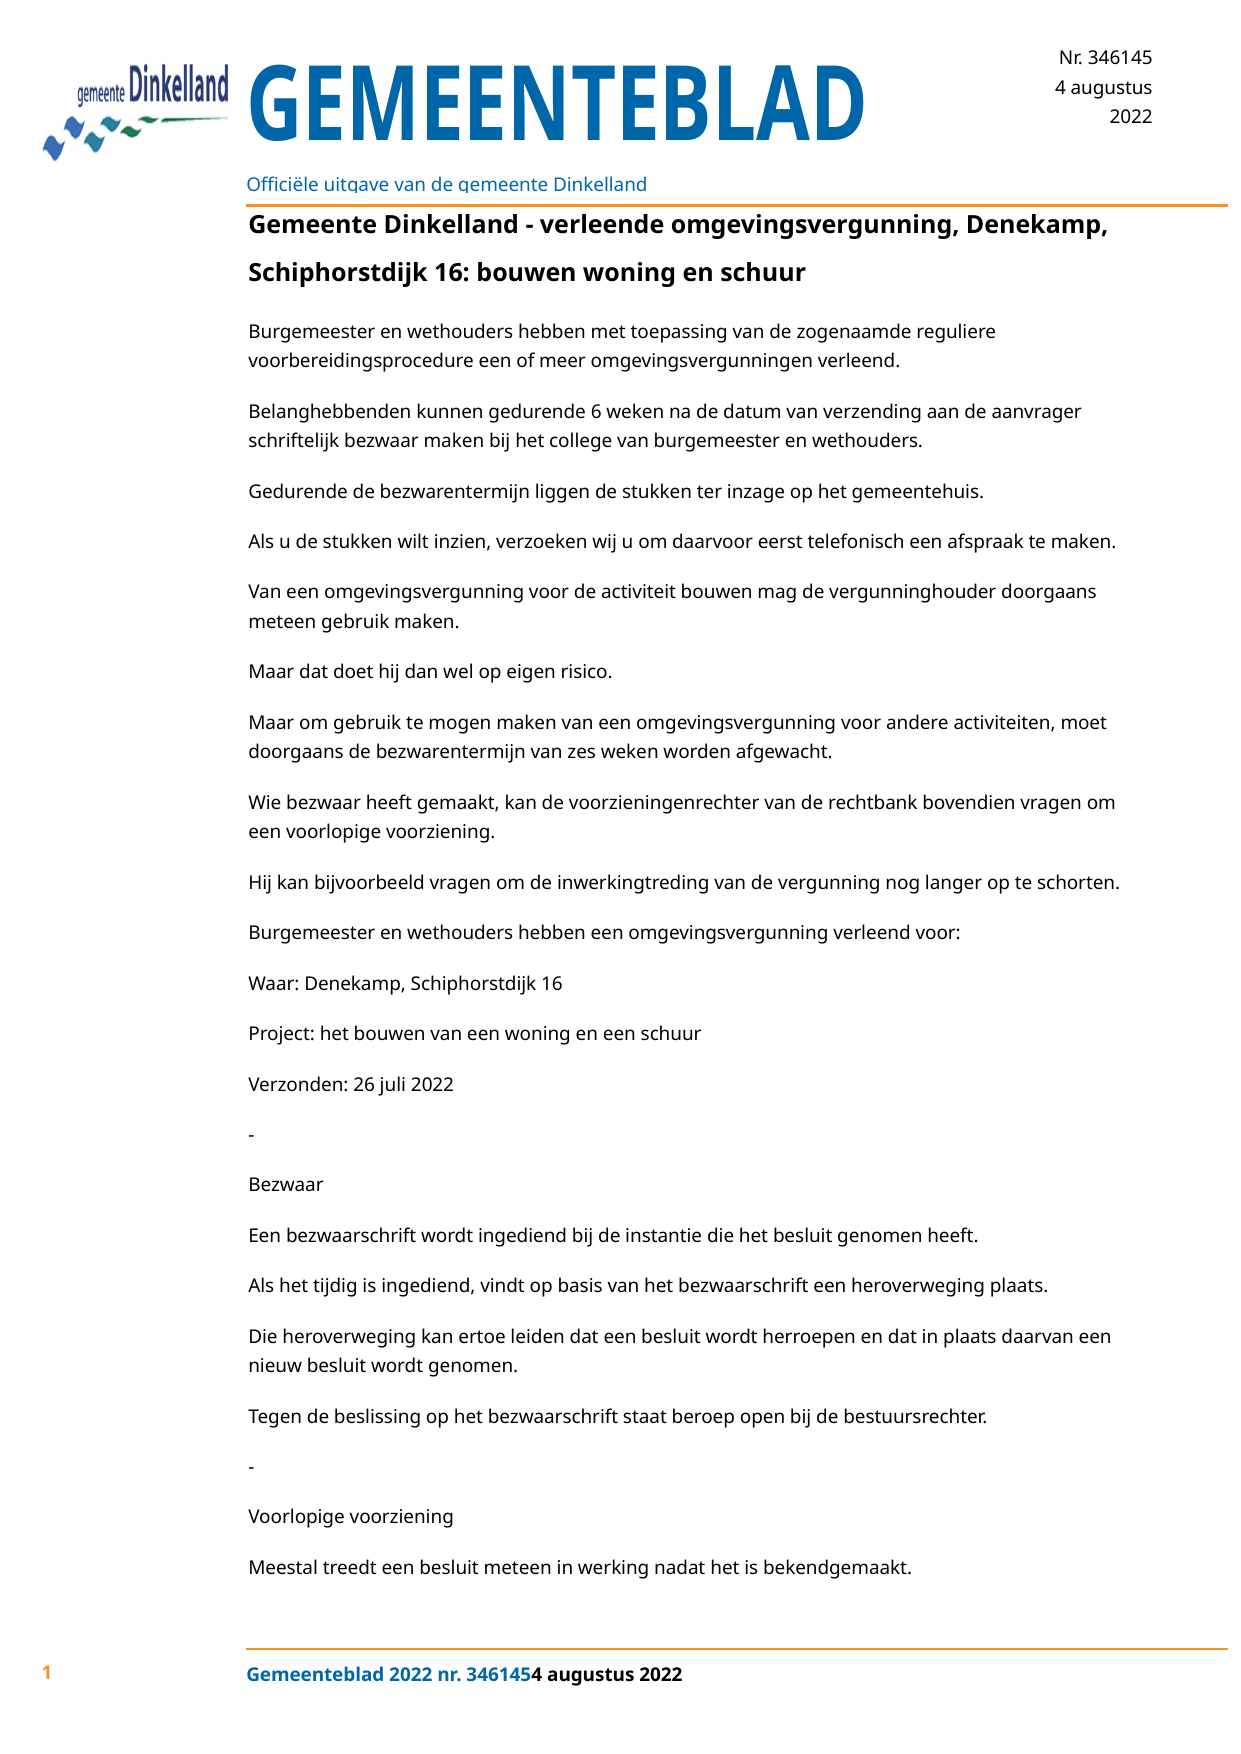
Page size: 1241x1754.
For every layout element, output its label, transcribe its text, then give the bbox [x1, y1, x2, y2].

text - [248, 1121, 1152, 1147]
text Hij kan bijvoorbeeld vragen om de inwerkingtreding van de vergunning nog langer op te schorten. [248, 869, 1152, 895]
text Gemeente Dinkelland - verleende omgevingsvergunning, Denekamp, Schiphorstdijk 16: bouwen woning en schuur [248, 207, 1152, 288]
text Belanghebbenden kunnen gedurende 6 weken na de datum van verzending aan de aanvrager schriftelijk bezwaar maken bij het college van burgemeester en wethouders. [248, 398, 1152, 453]
text Die heroverweging kan ertoe leiden dat een besluit wordt herroepen en dat in plaats daarvan een nieuw besluit wordt genomen. [248, 1323, 1152, 1378]
text Waar: Denekamp, Schiphorstdijk 16 [248, 970, 1152, 996]
text Maar om gebruik te mogen maken van een omgevingsvergunning voor andere activiteiten, moet doorgaans de bezwarentermijn van zes weken worden afgewacht. [248, 709, 1152, 764]
text Bezwaar [248, 1172, 1152, 1197]
text Burgemeester en wethouders hebben een omgevingsvergunning verleend voor: [248, 919, 1152, 945]
text Tegen de beslissing op het bezwaarschrift staat beroep open bij de bestuursrechter. [248, 1403, 1152, 1429]
text Als u de stukken wilt inzien, verzoeken wij u om daarvoor eerst telefonisch een afspraak te maken. [248, 528, 1152, 554]
text Een bezwaarschrift wordt ingediend bij de instantie die het besluit genomen heeft. [248, 1222, 1152, 1248]
text Gedurende de bezwarentermijn liggen de stukken ter inzage op het gemeentehuis. [248, 478, 1152, 504]
picture [41, 47, 231, 172]
text - [248, 1453, 1152, 1479]
text Wie bezwaar heeft gemaakt, kan de voorzieningenrechter van de rechtbank bovendien vragen om een voorlopige voorziening. [248, 789, 1152, 844]
text Meestal treedt een besluit meteen in werking nadat het is bekendgemaakt. [248, 1554, 1152, 1580]
text Burgemeester en wethouders hebben met toepassing van de zogenaamde reguliere voorbereidingsprocedure een of meer omgevingsvergunningen verleend. [248, 318, 1152, 373]
text Verzonden: 26 juli 2022 [248, 1071, 1152, 1097]
text Maar dat doet hij dan wel op eigen risico. [248, 659, 1152, 684]
text Als het tijdig is ingediend, vindt op basis van het bezwaarschrift een heroverweging plaats. [248, 1272, 1152, 1298]
text Voorlopige voorziening [248, 1504, 1152, 1529]
text Van een omgevingsvergunning voor de activiteit bouwen mag de vergunninghouder doorgaans meteen gebruik maken. [248, 579, 1152, 634]
text Project: het bouwen van een woning en een schuur [248, 1020, 1152, 1046]
